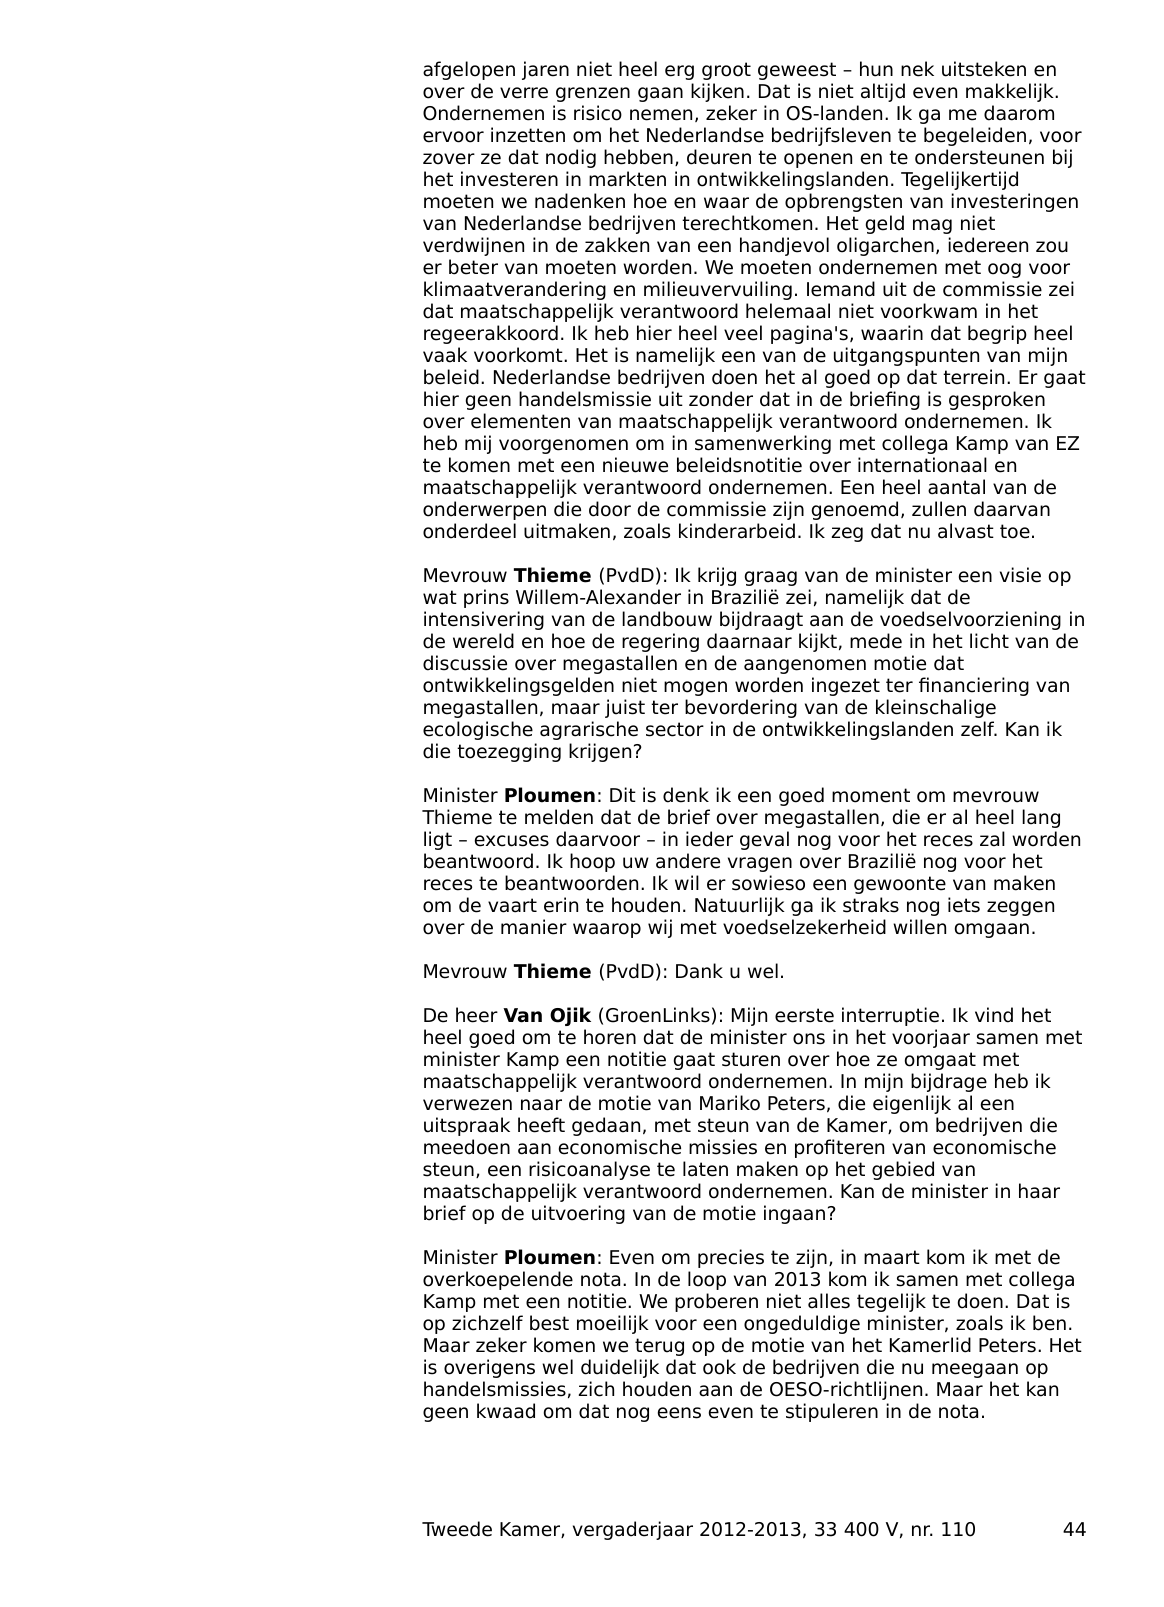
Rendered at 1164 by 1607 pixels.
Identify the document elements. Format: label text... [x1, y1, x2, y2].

text Mevrouw Thieme (PvdD): Dank u wel. [422, 961, 1087, 983]
text afgelopen jaren niet heel erg groot geweest – hun nek uitsteken en over de verre grenzen gaan kijken. Dat is niet altijd even makkelijk. Ondernemen is risico nemen, zeker in OS-landen. Ik ga me daarom ervoor inzetten om het Nederlandse bedrijfsleven te begeleiden, voor zover ze dat nodig hebben, deuren te openen en te ondersteunen bij het investeren in markten in ontwikkelingslanden. Tegelijkertijd moeten we nadenken hoe en waar de opbrengsten van investeringen van Nederlandse bedrijven terechtkomen. Het geld mag niet verdwijnen in de zakken van een handjevol oligarchen, iedereen zou er beter van moeten worden. We moeten ondernemen met oog voor klimaatverandering en milieuvervuiling. Iemand uit de commissie zei dat maatschappelijk verantwoord helemaal niet voorkwam in het regeerakkoord. Ik heb hier heel veel pagina's, waarin dat begrip heel vaak voorkomt. Het is namelijk een van de uitgangspunten van mijn beleid. Nederlandse bedrijven doen het al goed op dat terrein. Er gaat hier geen handelsmissie uit zonder dat in de briefing is gesproken over elementen van maatschappelijk verantwoord ondernemen. Ik heb mij voorgenomen om in samenwerking met collega Kamp van EZ te komen met een nieuwe beleidsnotitie over internationaal en maatschappelijk verantwoord ondernemen. Een heel aantal van de onderwerpen die door de commissie zijn genoemd, zullen daarvan onderdeel uitmaken, zoals kinderarbeid. Ik zeg dat nu alvast toe. [422, 59, 1087, 543]
text Mevrouw Thieme (PvdD): Ik krijg graag van de minister een visie op wat prins Willem-Alexander in Brazilië zei, namelijk dat de intensivering van de landbouw bijdraagt aan de voedselvoorziening in de wereld en hoe de regering daarnaar kijkt, mede in het licht van de discussie over megastallen en de aangenomen motie dat ontwikkelingsgelden niet mogen worden ingezet ter financiering van megastallen, maar juist ter bevordering van de kleinschalige ecologische agrarische sector in de ontwikkelingslanden zelf. Kan ik die toezegging krijgen? [422, 565, 1087, 763]
text Minister Ploumen: Dit is denk ik een goed moment om mevrouw Thieme te melden dat de brief over megastallen, die er al heel lang ligt – excuses daarvoor – in ieder geval nog voor het reces zal worden beantwoord. Ik hoop uw andere vragen over Brazilië nog voor het reces te beantwoorden. Ik wil er sowieso een gewoonte van maken om de vaart erin te houden. Natuurlijk ga ik straks nog iets zeggen over de manier waarop wij met voedselzekerheid willen omgaan. [422, 785, 1087, 939]
text De heer Van Ojik (GroenLinks): Mijn eerste interruptie. Ik vind het heel goed om te horen dat de minister ons in het voorjaar samen met minister Kamp een notitie gaat sturen over hoe ze omgaat met maatschappelijk verantwoord ondernemen. In mijn bijdrage heb ik verwezen naar de motie van Mariko Peters, die eigenlijk al een uitspraak heeft gedaan, met steun van de Kamer, om bedrijven die meedoen aan economische missies en profiteren van economische steun, een risicoanalyse te laten maken op het gebied van maatschappelijk verantwoord ondernemen. Kan de minister in haar brief op de uitvoering van de motie ingaan? [422, 1005, 1087, 1225]
text Minister Ploumen: Even om precies te zijn, in maart kom ik met de overkoepelende nota. In de loop van 2013 kom ik samen met collega Kamp met een notitie. We proberen niet alles tegelijk te doen. Dat is op zichzelf best moeilijk voor een ongeduldige minister, zoals ik ben. Maar zeker komen we terug op de motie van het Kamerlid Peters. Het is overigens wel duidelijk dat ook de bedrijven die nu meegaan op handelsmissies, zich houden aan de OESO-richtlijnen. Maar het kan geen kwaad om dat nog eens even te stipuleren in de nota. [422, 1247, 1087, 1423]
